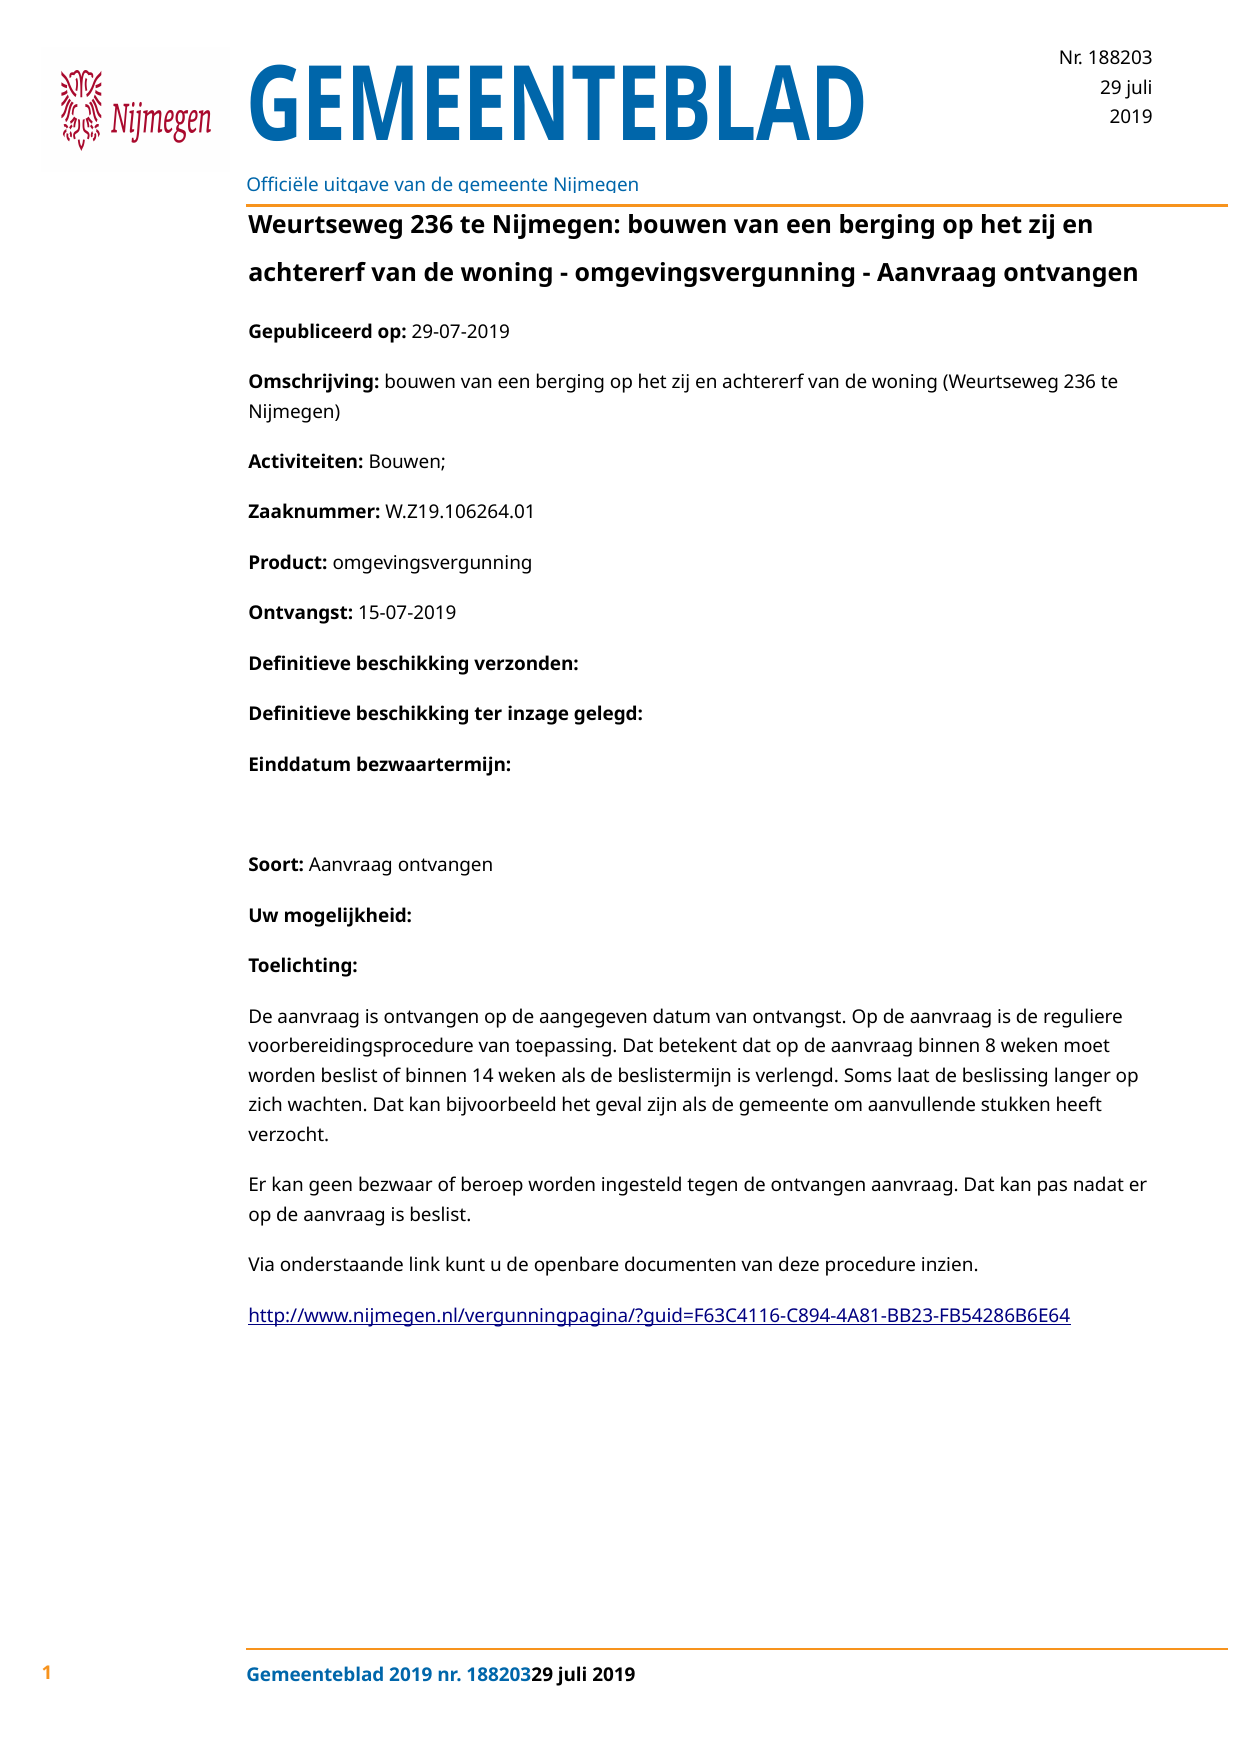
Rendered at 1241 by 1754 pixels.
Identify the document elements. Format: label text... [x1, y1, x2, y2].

text Toelichting: [248, 952, 1152, 978]
text Definitieve beschikking ter inzage gelegd: [248, 700, 1152, 726]
text Activiteiten: Bouwen; [248, 448, 1152, 474]
text De aanvraag is ontvangen op de aangegeven datum van ontvangst. Op de aanvraag is de reguliere voorbereidingsprocedure van toepassing. Dat betekent dat op de aanvraag binnen 8 weken moet worden beslist of binnen 14 weken als de beslistermijn is verlengd. Soms laat de beslissing langer op zich wachten. Dat kan bijvoorbeeld het geval zijn als de gemeente om aanvullende stukken heeft verzocht. [248, 1003, 1152, 1147]
text Ontvangst: 15-07-2019 [248, 599, 1152, 625]
text Uw mogelijkheid: [248, 902, 1152, 928]
text http://www.nijmegen.nl/vergunningpagina/?guid=F63C4116-C894-4A81-BB23-FB54286B6E64 [248, 1302, 1152, 1328]
text Definitieve beschikking verzonden: [248, 650, 1152, 676]
text Er kan geen bezwaar of beroep worden ingesteld tegen de ontvangen aanvraag. Dat kan pas nadat er op de aanvraag is beslist. [248, 1172, 1152, 1227]
text Weurtseweg 236 te Nijmegen: bouwen van een berging op het zij en achtererf van de woning - omgevingsvergunning - Aanvraag ontvangen [248, 207, 1152, 288]
text Zaaknummer: W.Z19.106264.01 [248, 499, 1152, 524]
text Soort: Aanvraag ontvangen [248, 852, 1152, 877]
picture [41, 47, 231, 172]
text Product: omgevingsvergunning [248, 549, 1152, 575]
text Via onderstaande link kunt u de openbare documenten van deze procedure inzien. [248, 1252, 1152, 1277]
text Omschrijving: bouwen van een berging op het zij en achtererf van de woning (Weurtseweg 236 te Nijmegen) [248, 368, 1152, 424]
text Einddatum bezwaartermijn: [248, 751, 1152, 777]
text Gepubliceerd op: 29-07-2019 [248, 318, 1152, 344]
